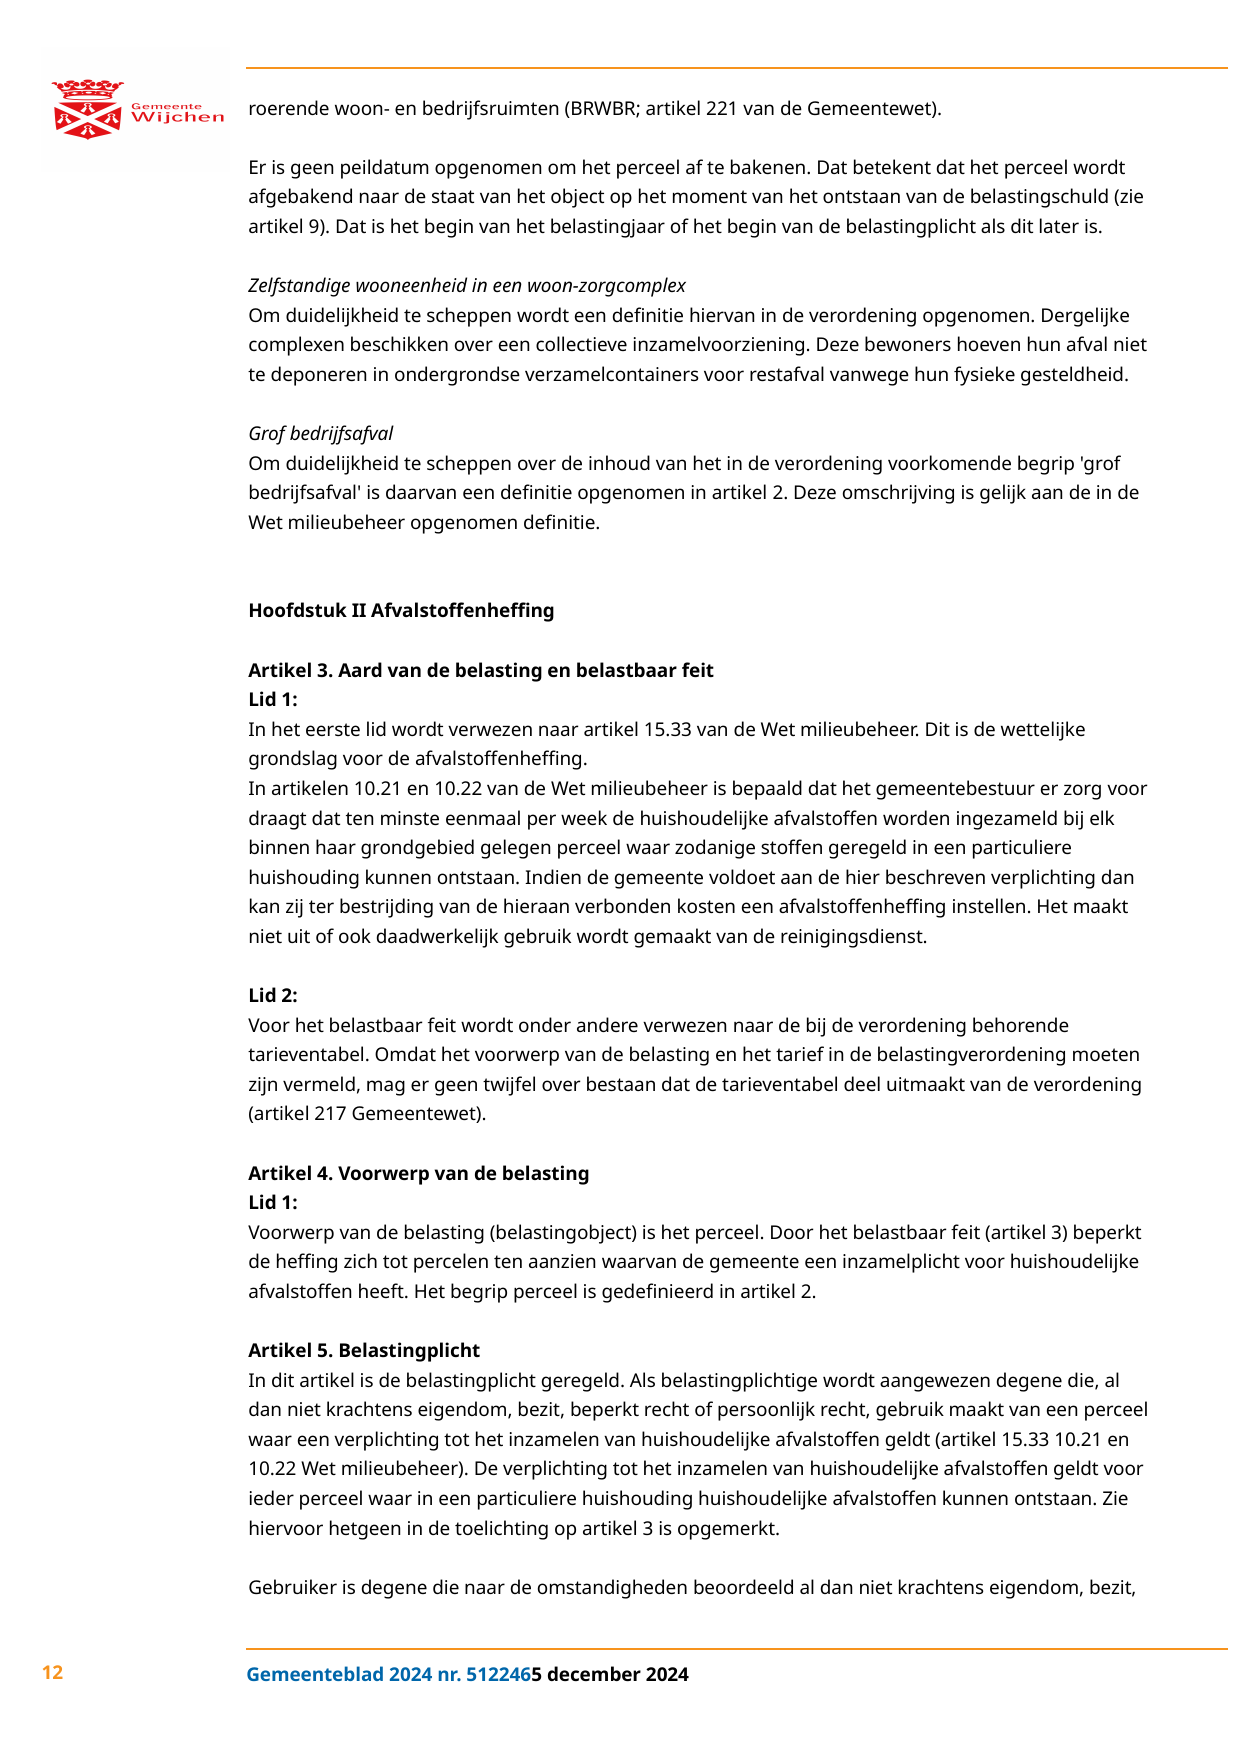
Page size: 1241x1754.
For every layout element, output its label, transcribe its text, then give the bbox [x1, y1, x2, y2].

picture [41, 47, 231, 172]
text Voorwerp van de belasting (belastingobject) is het perceel. Door het belastbaar feit (artikel 3) beperkt de heffing zich tot percelen ten aanzien waarvan de gemeente een inzamelplicht voor huishoudelijke afvalstoffen heeft. Het begrip perceel is gedefinieerd in artikel 2. [248, 1219, 1152, 1304]
text Voor het belastbaar feit wordt onder andere verwezen naar de bij de verordening behorende tarieventabel. Omdat het voorwerp van de belasting en het tarief in de belastingverordening moeten zijn vermeld, mag er geen twijfel over bestaan dat de tarieventabel deel uitmaakt van de verordening (artikel 217 Gemeentewet). [248, 1012, 1152, 1126]
text Artikel 3. Aard van de belasting en belastbaar feit [248, 657, 1152, 683]
text Lid 2: [248, 982, 1152, 1008]
text In artikelen 10.21 en 10.22 van de Wet milieubeheer is bepaald dat het gemeentebestuur er zorg voor draagt dat ten minste eenmaal per week de huishoudelijke afvalstoffen worden ingezameld bij elk binnen haar grondgebied gelegen perceel waar zodanige stoffen geregeld in een particuliere huishouding kunnen ontstaan. Indien de gemeente voldoet aan de hier beschreven verplichting dan kan zij ter bestrijding van de hieraan verbonden kosten een afvalstoffenheffing instellen. Het maakt niet uit of ook daadwerkelijk gebruik wordt gemaakt van de reinigingsdienst. [248, 775, 1152, 949]
text Om duidelijkheid te scheppen wordt een definitie hiervan in de verordening opgenomen. Dergelijke complexen beschikken over een collectieve inzamelvoorziening. Deze bewoners hoeven hun afval niet te deponeren in ondergrondse verzamelcontainers voor restafval vanwege hun fysieke gesteldheid. [248, 302, 1152, 387]
text Artikel 5. Belastingplicht [248, 1337, 1152, 1363]
text Hoofdstuk II Afvalstoffenheffing [248, 598, 1152, 623]
text In dit artikel is de belastingplicht geregeld. Als belastingplichtige wordt aangewezen degene die, al dan niet krachtens eigendom, bezit, beperkt recht of persoonlijk recht, gebruik maakt van een perceel waar een verplichting tot het inzamelen van huishoudelijke afvalstoffen geldt (artikel 15.33 10.21 en 10.22 Wet milieubeheer). De verplichting tot het inzamelen van huishoudelijke afvalstoffen geldt voor ieder perceel waar in een particuliere huishouding huishoudelijke afvalstoffen kunnen ontstaan. Zie hiervoor hetgeen in de toelichting op artikel 3 is opgemerkt. [248, 1367, 1152, 1541]
text Gebruiker is degene die naar de omstandigheden beoordeeld al dan niet krachtens eigendom, bezit, [248, 1574, 1152, 1600]
text Zelfstandige wooneenheid in een woon-zorgcomplex [248, 272, 1152, 298]
text Lid 1: [248, 686, 1152, 712]
text In het eerste lid wordt verwezen naar artikel 15.33 van de Wet milieubeheer. Dit is de wettelijke grondslag voor de afvalstoffenheffing. [248, 716, 1152, 771]
text Er is geen peildatum opgenomen om het perceel af te bakenen. Dat betekent dat het perceel wordt afgebakend naar de staat van het object op het moment van het ontstaan van de belastingschuld (zie artikel 9). Dat is het begin van het belastingjaar of het begin van de belastingplicht als dit later is. [248, 154, 1152, 239]
text roerende woon- en bedrijfsruimten (BRWBR; artikel 221 van de Gemeentewet). [248, 95, 1152, 121]
text Om duidelijkheid te scheppen over de inhoud van het in de verordening voorkomende begrip 'grof bedrijfsafval' is daarvan een definitie opgenomen in artikel 2. Deze omschrijving is gelijk aan de in de Wet milieubeheer opgenomen definitie. [248, 450, 1152, 535]
text Grof bedrijfsafval [248, 420, 1152, 446]
text Lid 1: [248, 1189, 1152, 1215]
text Artikel 4. Voorwerp van de belasting [248, 1160, 1152, 1186]
